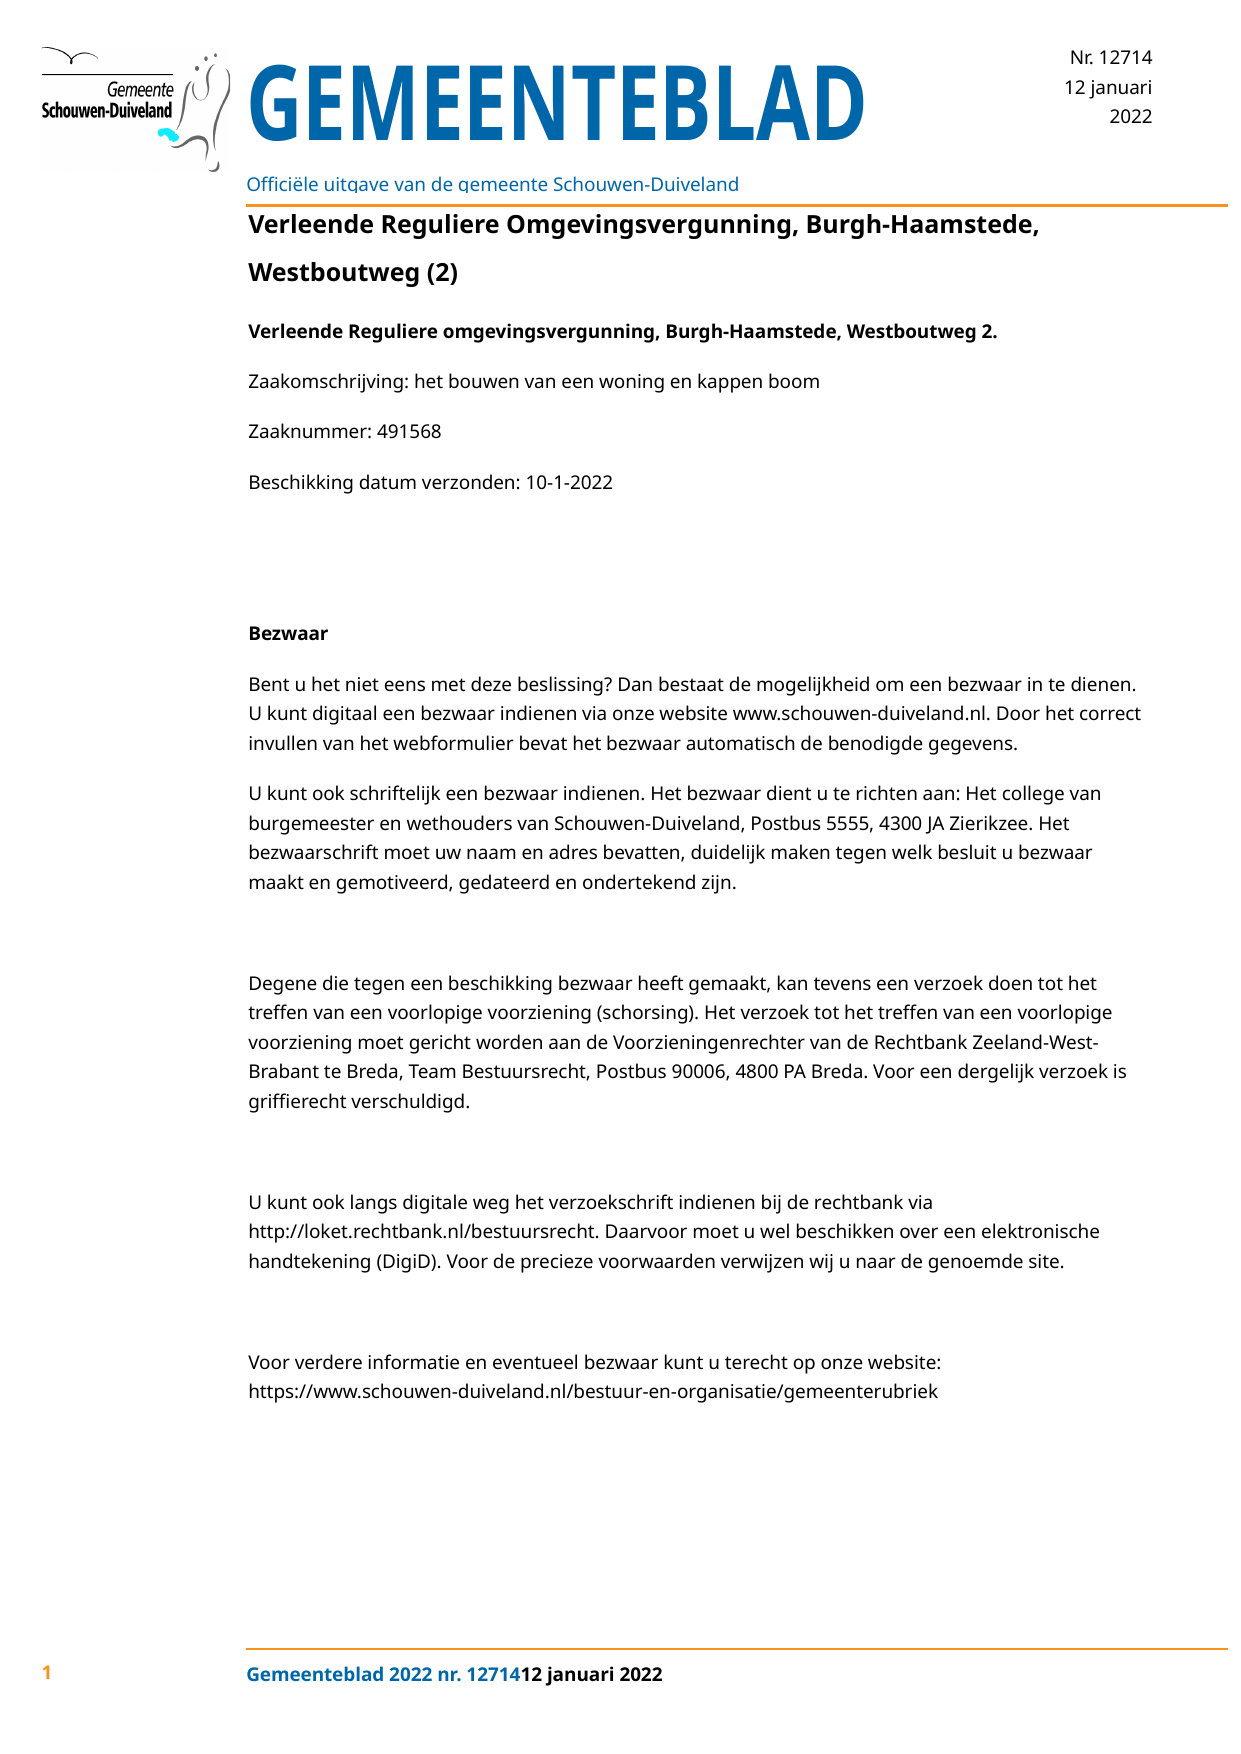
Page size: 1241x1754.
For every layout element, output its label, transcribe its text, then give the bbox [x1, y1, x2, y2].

picture [41, 47, 231, 172]
text Verleende Reguliere omgevingsvergunning, Burgh-Haamstede, Westboutweg 2. [248, 318, 1152, 344]
text Zaaknummer: 491568 [248, 419, 1152, 444]
text U kunt ook schriftelijk een bezwaar indienen. Het bezwaar dient u te richten aan: Het college van burgemeester en wethouders van Schouwen-Duiveland, Postbus 5555, 4300 JA Zierikzee. Het bezwaarschrift moet uw naam en adres bevatten, duidelijk maken tegen welk besluit u bezwaar maakt en gemotiveerd, gedateerd en ondertekend zijn. [248, 780, 1152, 895]
text Voor verdere informatie en eventueel bezwaar kunt u terecht op onze website: https://www.schouwen-duiveland.nl/bestuur-en-organisatie/gemeenterubriek [248, 1349, 1152, 1404]
text Beschikking datum verzonden: 10-1-2022 [248, 469, 1152, 495]
text Verleende Reguliere Omgevingsvergunning, Burgh-Haamstede, Westboutweg (2) [248, 207, 1152, 288]
text Bent u het niet eens met deze beslissing? Dan bestaat de mogelijkheid om een bezwaar in te dienen. U kunt digitaal een bezwaar indienen via onze website www.schouwen-duiveland.nl. Door het correct invullen van het webformulier bevat het bezwaar automatisch de benodigde gegevens. [248, 671, 1152, 756]
text U kunt ook langs digitale weg het verzoekschrift indienen bij de rechtbank via http://loket.rechtbank.nl/bestuursrecht. Daarvoor moet u wel beschikken over een elektronische handtekening (DigiD). Voor de precieze voorwaarden verwijzen wij u naar de genoemde site. [248, 1189, 1152, 1274]
text Bezwaar [248, 620, 1152, 646]
text Zaakomschrijving: het bouwen van een woning en kappen boom [248, 368, 1152, 394]
text Degene die tegen een beschikking bezwaar heeft gemaakt, kan tevens een verzoek doen tot het treffen van een voorlopige voorziening (schorsing). Het verzoek tot het treffen van een voorlopige voorziening moet gericht worden aan de Voorzieningenrechter van de Rechtbank Zeeland-West-Brabant te Breda, Team Bestuursrecht, Postbus 90006, 4800 PA Breda. Voor een dergelijk verzoek is griffierecht verschuldigd. [248, 970, 1152, 1114]
